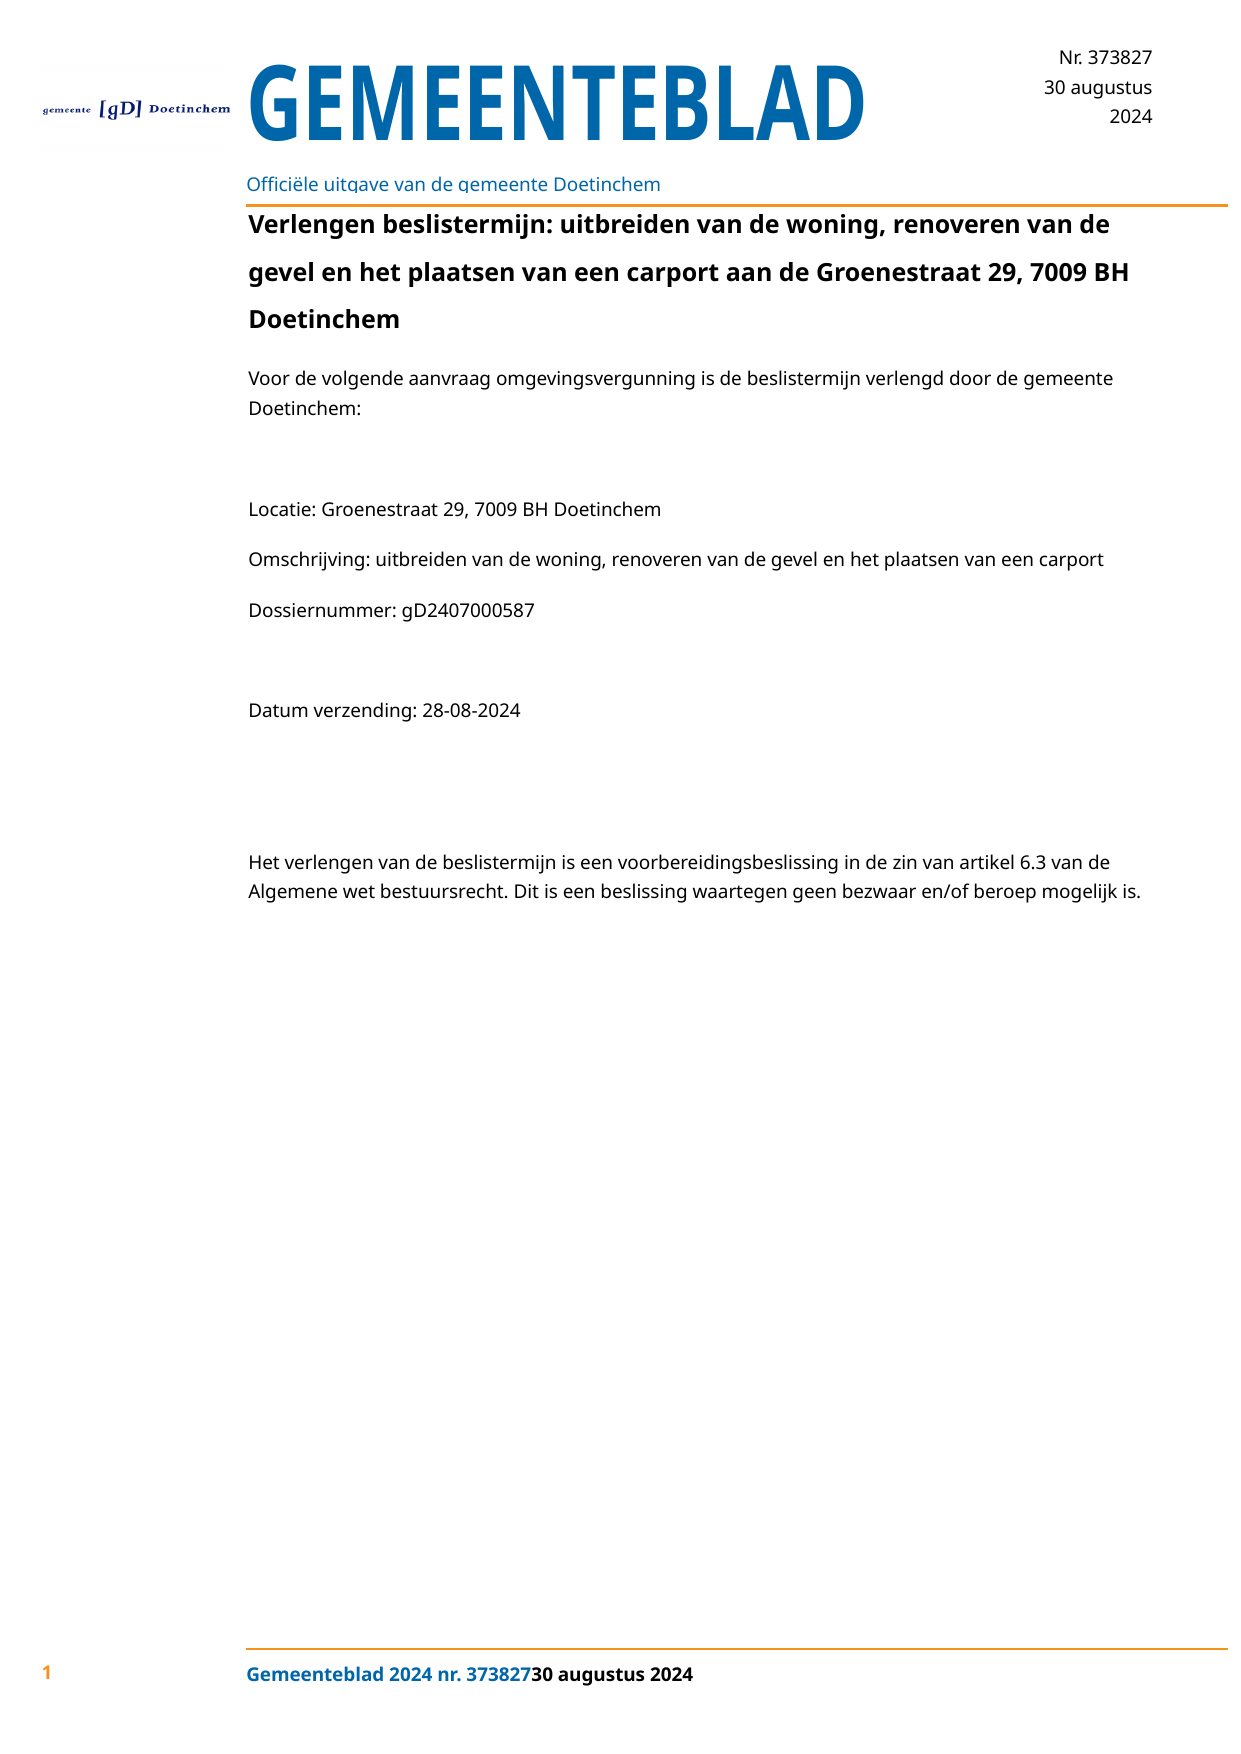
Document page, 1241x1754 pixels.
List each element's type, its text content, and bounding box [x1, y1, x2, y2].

text Omschrijving: uitbreiden van de woning, renoveren van de gevel en het plaatsen van een carport [248, 546, 1152, 572]
text Locatie: Groenestraat 29, 7009 BH Doetinchem [248, 496, 1152, 522]
text Het verlengen van de beslistermijn is een voorbereidingsbeslissing in de zin van artikel 6.3 van de Algemene wet bestuursrecht. Dit is een beslissing waartegen geen bezwaar en/of beroep mogelijk is. [248, 849, 1152, 904]
text Voor de volgende aanvraag omgevingsvergunning is de beslistermijn verlengd door de gemeente Doetinchem: [248, 366, 1152, 421]
text Verlengen beslistermijn: uitbreiden van de woning, renoveren van de gevel en het plaatsen van een carport aan de Groenestraat 29, 7009 BH Doetinchem [248, 207, 1152, 336]
picture [41, 47, 231, 172]
text Datum verzending: 28-08-2024 [248, 698, 1152, 723]
text Dossiernummer: gD2407000587 [248, 597, 1152, 622]
